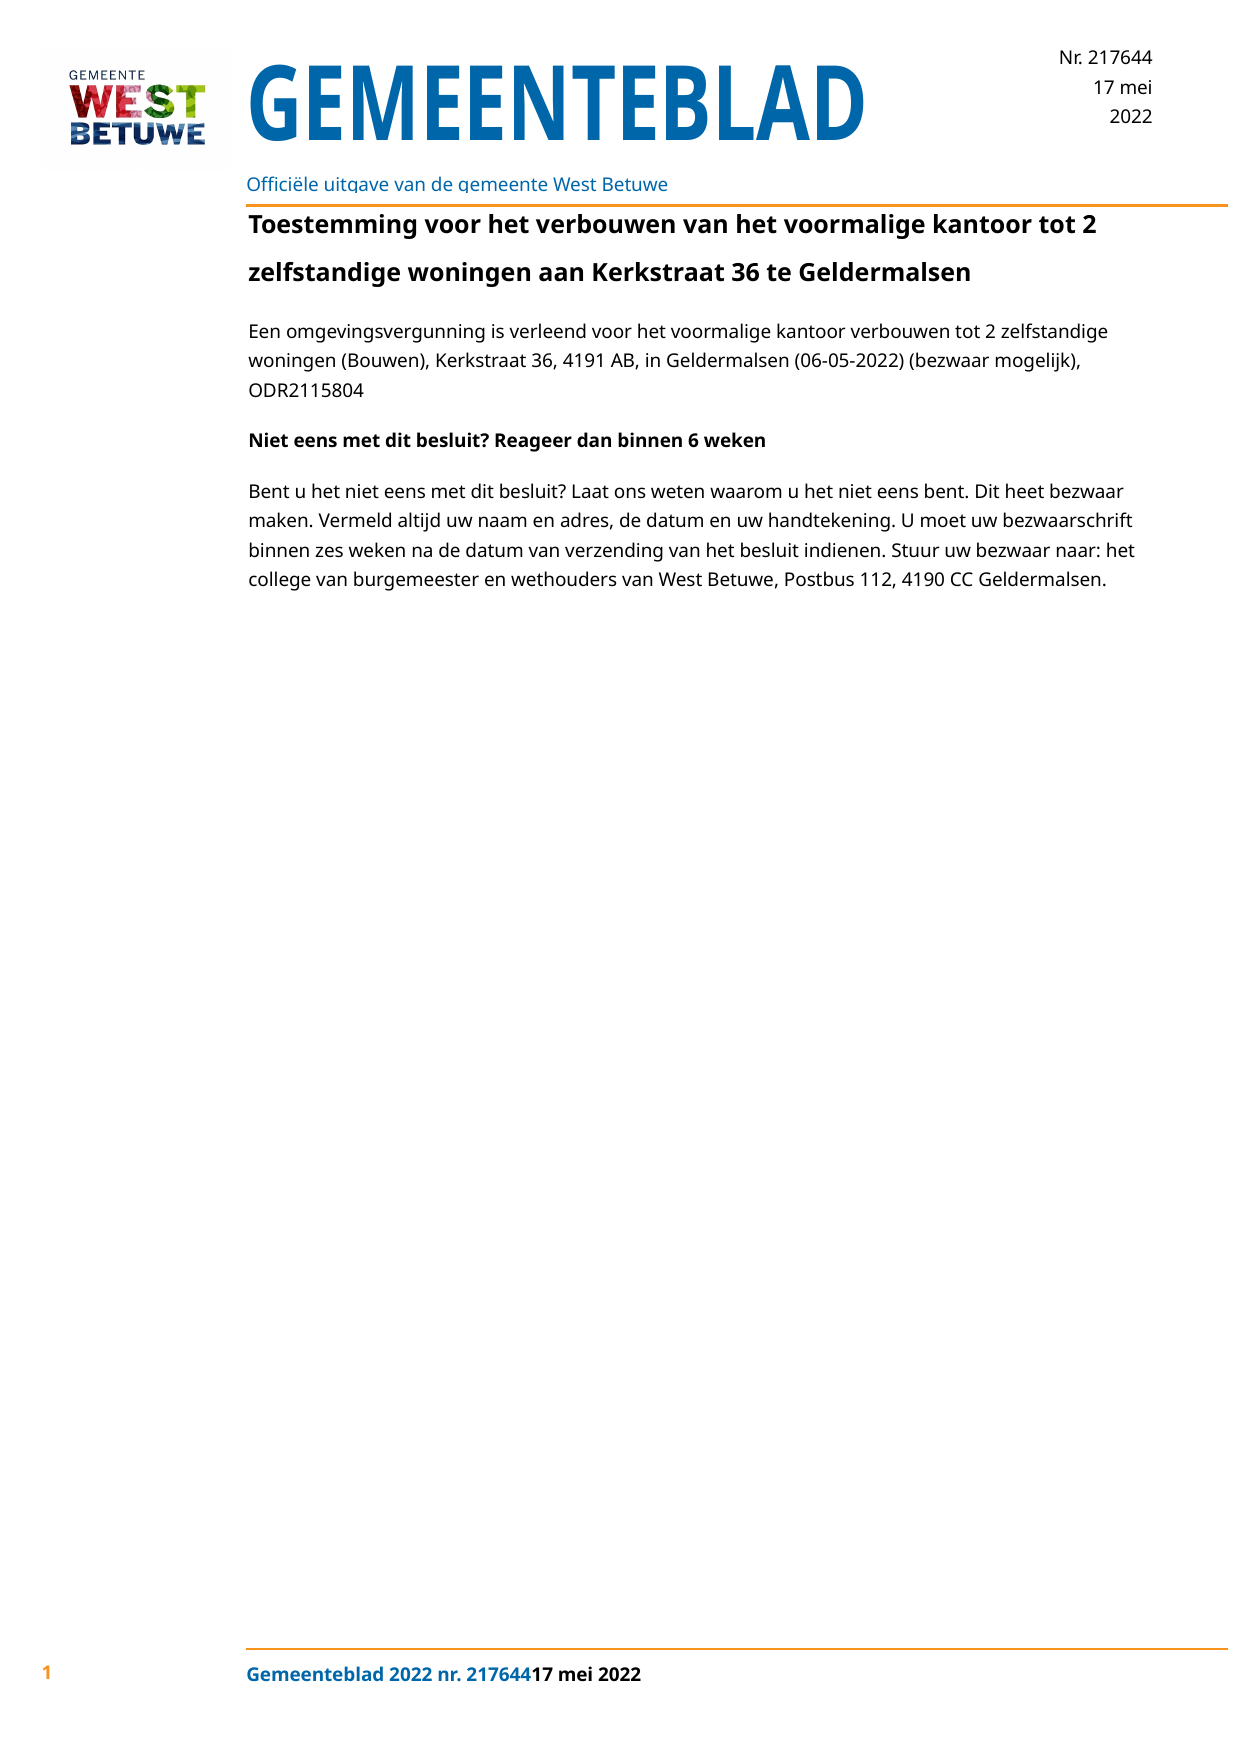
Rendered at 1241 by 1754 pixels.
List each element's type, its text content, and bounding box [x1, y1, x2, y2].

text Niet eens met dit besluit? Reageer dan binnen 6 weken [248, 427, 1152, 453]
text Bent u het niet eens met dit besluit? Laat ons weten waarom u het niet eens bent. Dit heet bezwaar maken. Vermeld altijd uw naam en adres, de datum en uw handtekening. U moet uw bezwaarschrift binnen zes weken na de datum van verzending van het besluit indienen. Stuur uw bezwaar naar: het college van burgemeester en wethouders van West Betuwe, Postbus 112, 4190 CC Geldermalsen. [248, 478, 1152, 592]
text Toestemming voor het verbouwen van het voormalige kantoor tot 2 zelfstandige woningen aan Kerkstraat 36 te Geldermalsen [248, 207, 1152, 288]
picture [41, 47, 231, 172]
text Een omgevingsvergunning is verleend voor het voormalige kantoor verbouwen tot 2 zelfstandige woningen (Bouwen), Kerkstraat 36, 4191 AB, in Geldermalsen (06-05-2022) (bezwaar mogelijk), ODR2115804 [248, 318, 1152, 403]
